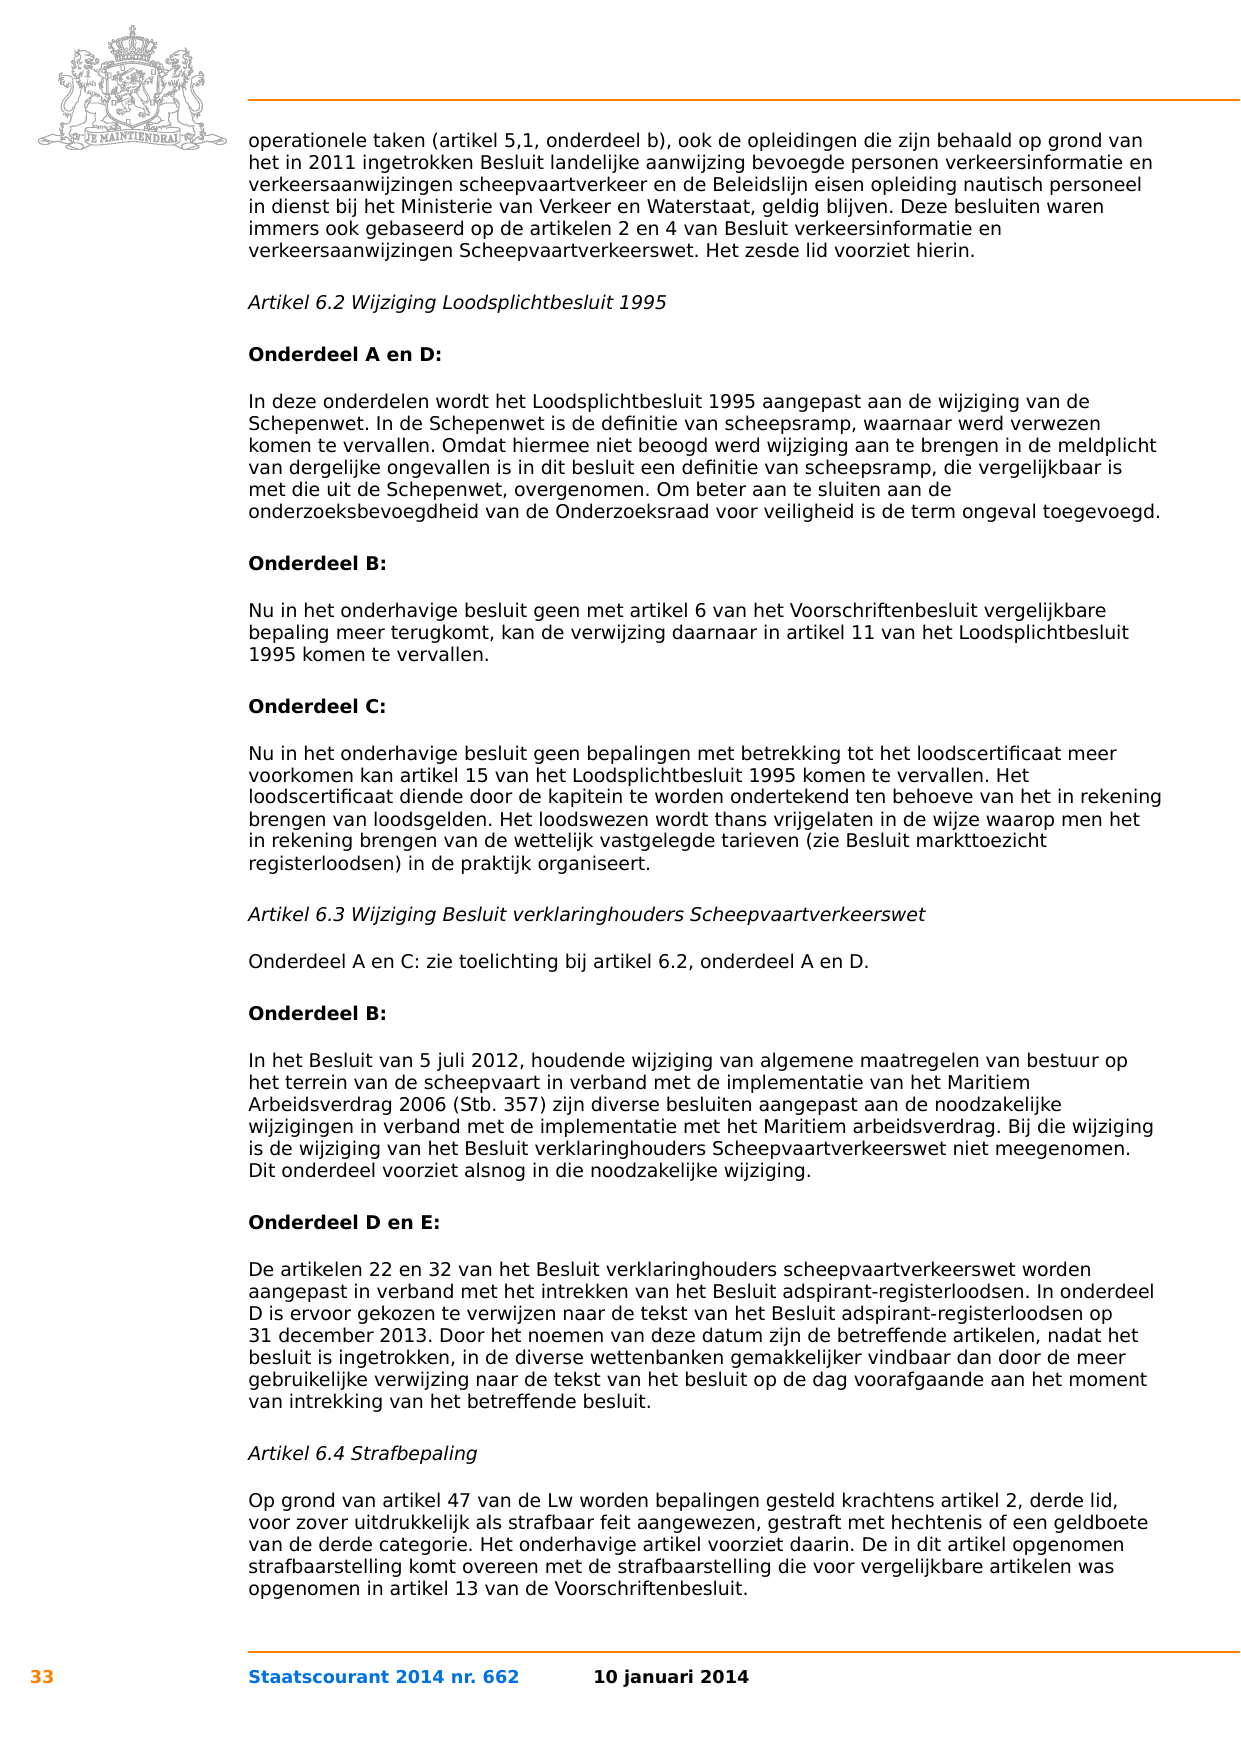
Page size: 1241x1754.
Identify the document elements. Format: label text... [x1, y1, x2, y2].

text In deze onderdelen wordt het Loodsplichtbesluit 1995 aangepast aan de wijziging van de Schepenwet. In de Schepenwet is de definitie van scheepsramp, waarnaar werd verwezen komen te vervallen. Omdat hiermee niet beoogd werd wijziging aan te brengen in de meldplicht van dergelijke ongevallen is in dit besluit een definitie van scheepsramp, die vergelijkbaar is met die uit de Schepenwet, overgenomen. Om beter aan te sluiten aan de onderzoeksbevoegdheid van de Onderzoeksraad voor veiligheid is de term ongeval toegevoegd. [248, 391, 1163, 523]
text operationele taken (artikel 5,1, onderdeel b), ook de opleidingen die zijn behaald op grond van het in 2011 ingetrokken Besluit landelijke aanwijzing bevoegde personen verkeersinformatie en verkeersaanwijzingen scheepvaartverkeer en de Beleidslijn eisen opleiding nautisch personeel in dienst bij het Ministerie van Verkeer en Waterstaat, geldig blijven. Deze besluiten waren immers ook gebaseerd op de artikelen 2 en 4 van Besluit verkeersinformatie en verkeersaanwijzingen Scheepvaartverkeerswet. Het zesde lid voorziet hierin. [248, 130, 1163, 262]
text Op grond van artikel 47 van de Lw worden bepalingen gesteld krachtens artikel 2, derde lid, voor zover uitdrukkelijk als strafbaar feit aangewezen, gestraft met hechtenis of een geldboete van de derde categorie. Het onderhavige artikel voorziet daarin. De in dit artikel opgenomen strafbaarstelling komt overeen met de strafbaarstelling die voor vergelijkbare artikelen was opgenomen in artikel 13 van de Voorschriftenbesluit. [248, 1490, 1163, 1600]
subtitle Onderdeel B: [248, 553, 1163, 574]
text De artikelen 22 en 32 van het Besluit verklaringhouders scheepvaartverkeerswet worden aangepast in verband met het intrekken van het Besluit adspirant-registerloodsen. In onderdeel D is ervoor gekozen te verwijzen naar de tekst van het Besluit adspirant-registerloodsen op 31 december 2013. Door het noemen van deze datum zijn de betreffende artikelen, nadat het besluit is ingetrokken, in de diverse wettenbanken gemakkelijker vindbaar dan door de meer gebruikelijke verwijzing naar de tekst van het besluit op de dag voorafgaande aan het moment van intrekking van het betreffende besluit. [248, 1259, 1163, 1413]
text In het Besluit van 5 juli 2012, houdende wijziging van algemene maatregelen van bestuur op het terrein van de scheepvaart in verband met de implementatie van het Maritiem Arbeidsverdrag 2006 (Stb. 357) zijn diverse besluiten aangepast aan de noodzakelijke wijzigingen in verband met de implementatie met het Maritiem arbeidsverdrag. Bij die wijziging is de wijziging van het Besluit verklaringhouders Scheepvaartverkeerswet niet meegenomen. Dit onderdeel voorziet alsnog in die noodzakelijke wijziging. [248, 1050, 1163, 1182]
subtitle Artikel 6.4 Strafbepaling [248, 1443, 1163, 1465]
subtitle Onderdeel A en D: [248, 344, 1163, 366]
subtitle Onderdeel B: [248, 1003, 1163, 1025]
subtitle Onderdeel D en E: [248, 1212, 1163, 1234]
subtitle Onderdeel C: [248, 696, 1163, 717]
text Nu in het onderhavige besluit geen met artikel 6 van het Voorschriftenbesluit vergelijkbare bepaling meer terugkomt, kan de verwijzing daarnaar in artikel 11 van het Loodsplichtbesluit 1995 komen te vervallen. [248, 599, 1163, 666]
subtitle Artikel 6.3 Wijziging Besluit verklaringhouders Scheepvaartverkeerswet [248, 904, 1163, 926]
picture [38, 25, 227, 150]
text Nu in het onderhavige besluit geen bepalingen met betrekking tot het loodscertificaat meer voorkomen kan artikel 15 van het Loodsplichtbesluit 1995 komen te vervallen. Het loodscertificaat diende door de kapitein te worden ondertekend ten behoeve van het in rekening brengen van loodsgelden. Het loodswezen wordt thans vrijgelaten in de wijze waarop men het in rekening brengen van de wettelijk vastgelegde tarieven (zie Besluit markttoezicht registerloodsen) in de praktijk organiseert. [248, 742, 1163, 874]
subtitle Artikel 6.2 Wijziging Loodsplichtbesluit 1995 [248, 292, 1163, 314]
text Onderdeel A en C: zie toelichting bij artikel 6.2, onderdeel A en D. [248, 951, 1163, 973]
